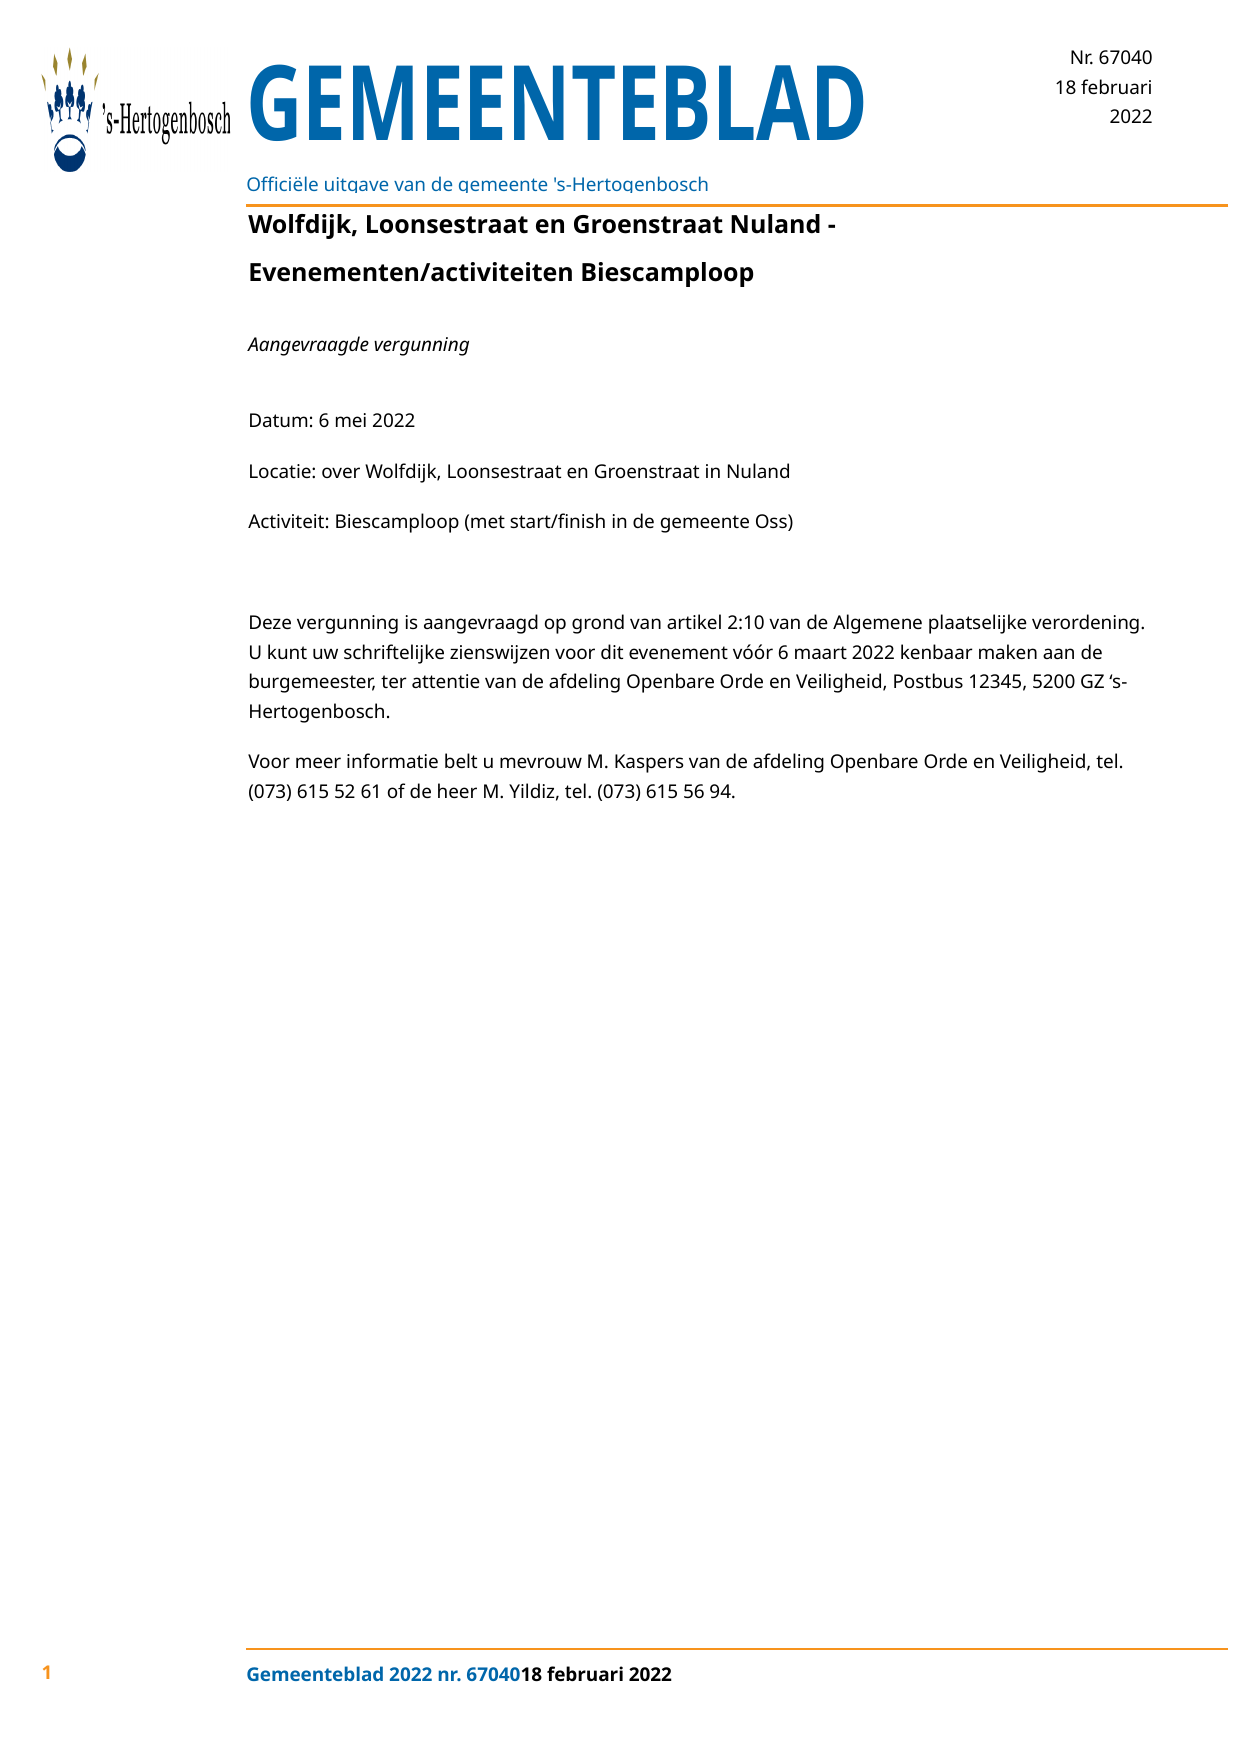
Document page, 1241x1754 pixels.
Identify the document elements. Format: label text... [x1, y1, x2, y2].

text Activiteit: Biescamploop (met start/finish in de gemeente Oss) [248, 508, 1152, 534]
text Voor meer informatie belt u mevrouw M. Kaspers van de afdeling Openbare Orde en Veiligheid, tel. (073) 615 52 61 of de heer M. Yildiz, tel. (073) 615 56 94. [248, 748, 1152, 804]
text Locatie: over Wolfdijk, Loonsestraat en Groenstraat in Nuland [248, 458, 1152, 484]
text Datum: 6 mei 2022 [248, 408, 1152, 433]
text Aangevraagde vergunning [248, 331, 1152, 357]
text Deze vergunning is aangevraagd op grond van artikel 2:10 van de Algemene plaatselijke verordening. U kunt uw schriftelijke zienswijzen voor dit evenement vóór 6 maart 2022 kenbaar maken aan de burgemeester, ter attentie van de afdeling Openbare Orde en Veiligheid, Postbus 12345, 5200 GZ ‘s-Hertogenbosch. [248, 609, 1152, 724]
text Wolfdijk, Loonsestraat en Groenstraat Nuland - Evenementen/activiteiten Biescamploop [248, 207, 1152, 288]
picture [41, 47, 231, 172]
